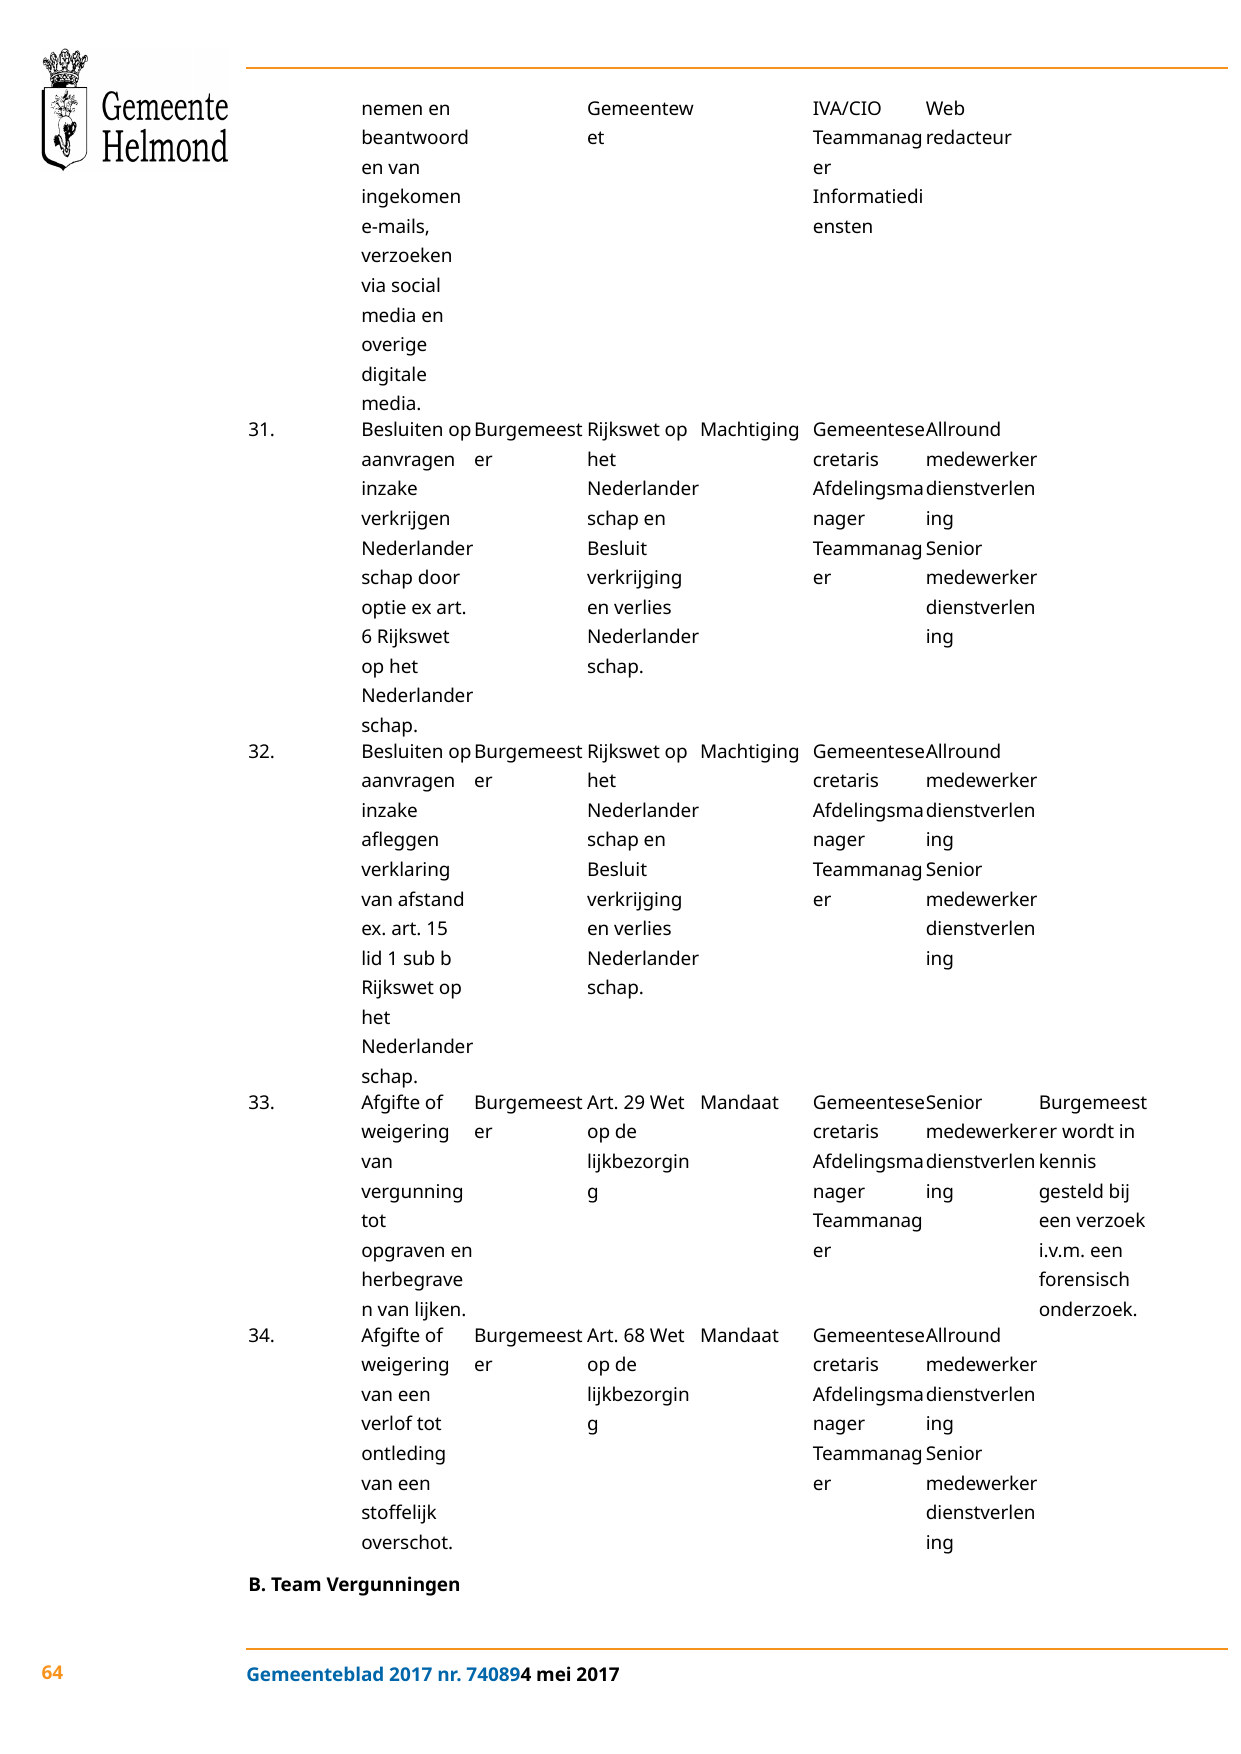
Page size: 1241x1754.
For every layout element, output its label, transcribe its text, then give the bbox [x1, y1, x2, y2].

table_cell Rijkswet op het Nederlanderschap en Besluit verkrijging en verlies Nederlanderschap. [587, 416, 700, 738]
table_cell [248, 95, 361, 416]
table_cell Burgemeester [474, 1322, 587, 1555]
table_cell Allround medewerker dienstverlening Senior medewerker dienstverlening [926, 738, 1038, 1089]
table_cell [1039, 1322, 1152, 1555]
table_cell Allround medewerker dienstverlening Senior medewerker dienstverlening [926, 416, 1038, 738]
table_cell Gemeentewet [587, 95, 700, 416]
table_cell Besluiten op aanvragen inzake afleggen verklaring van afstand ex. art. 15 lid 1 sub b Rijkswet op het Nederlanderschap. [361, 738, 474, 1089]
table_cell Machtiging [700, 416, 813, 738]
table_cell Senior medewerker dienstverlening [926, 1089, 1038, 1322]
picture [41, 47, 231, 172]
table_cell 33. [248, 1089, 361, 1322]
table_cell Gemeentesecretaris Afdelingsmanager Teammanager [813, 416, 926, 738]
table_cell Afgifte of weigering van een verlof tot ontleding van een stoffelijk overschot. [361, 1322, 474, 1555]
table_cell [474, 95, 587, 416]
table_cell Rijkswet op het Nederlanderschap en Besluit verkrijging en verlies Nederlanderschap. [587, 738, 700, 1089]
table_cell Allround medewerker dienstverlening Senior medewerker dienstverlening [926, 1322, 1038, 1555]
table_cell Mandaat [700, 1089, 813, 1322]
table_cell Burgemeester [474, 738, 587, 1089]
table_cell Gemeentesecretaris Afdelingsmanager Teammanager [813, 1089, 926, 1322]
table_cell [1039, 738, 1152, 1089]
table_cell Besluiten op aanvragen inzake verkrijgen Nederlanderschap door optie ex art. 6 Rijkswet op het Nederlanderschap. [361, 416, 474, 738]
table_cell 31. [248, 416, 361, 738]
table_cell Machtiging [700, 738, 813, 1089]
table_cell [1039, 416, 1152, 738]
table_cell Mandaat [700, 1322, 813, 1555]
table_cell 34. [248, 1322, 361, 1555]
table_cell Art. 29 Wet op de lijkbezorging [587, 1089, 700, 1322]
table_cell Gemeentesecretaris Afdelingsmanager Teammanager [813, 1322, 926, 1555]
table_cell Gemeentesecretaris Afdelingsmanager Teammanager [813, 738, 926, 1089]
table_cell [1039, 95, 1152, 416]
table_cell Burgemeester wordt in kennis gesteld bij een verzoek i.v.m. een forensisch onderzoek. [1039, 1089, 1152, 1322]
table_cell nemen en beantwoorden van ingekomen e-mails, verzoeken via social media en overige digitale media. [361, 95, 474, 416]
table_cell Burgemeester [474, 416, 587, 738]
table_cell 32. [248, 738, 361, 1089]
table_cell Web redacteur [926, 95, 1038, 416]
table_cell Burgemeester [474, 1089, 587, 1322]
table_cell IVA/CIO Teammanager Informatiediensten [813, 95, 926, 416]
text B. Team Vergunningen [248, 1571, 1152, 1597]
table_cell Art. 68 Wet op de lijkbezorging [587, 1322, 700, 1555]
table_cell Afgifte of weigering van vergunning tot opgraven en herbegraven van lijken. [361, 1089, 474, 1322]
table_cell [700, 95, 813, 416]
